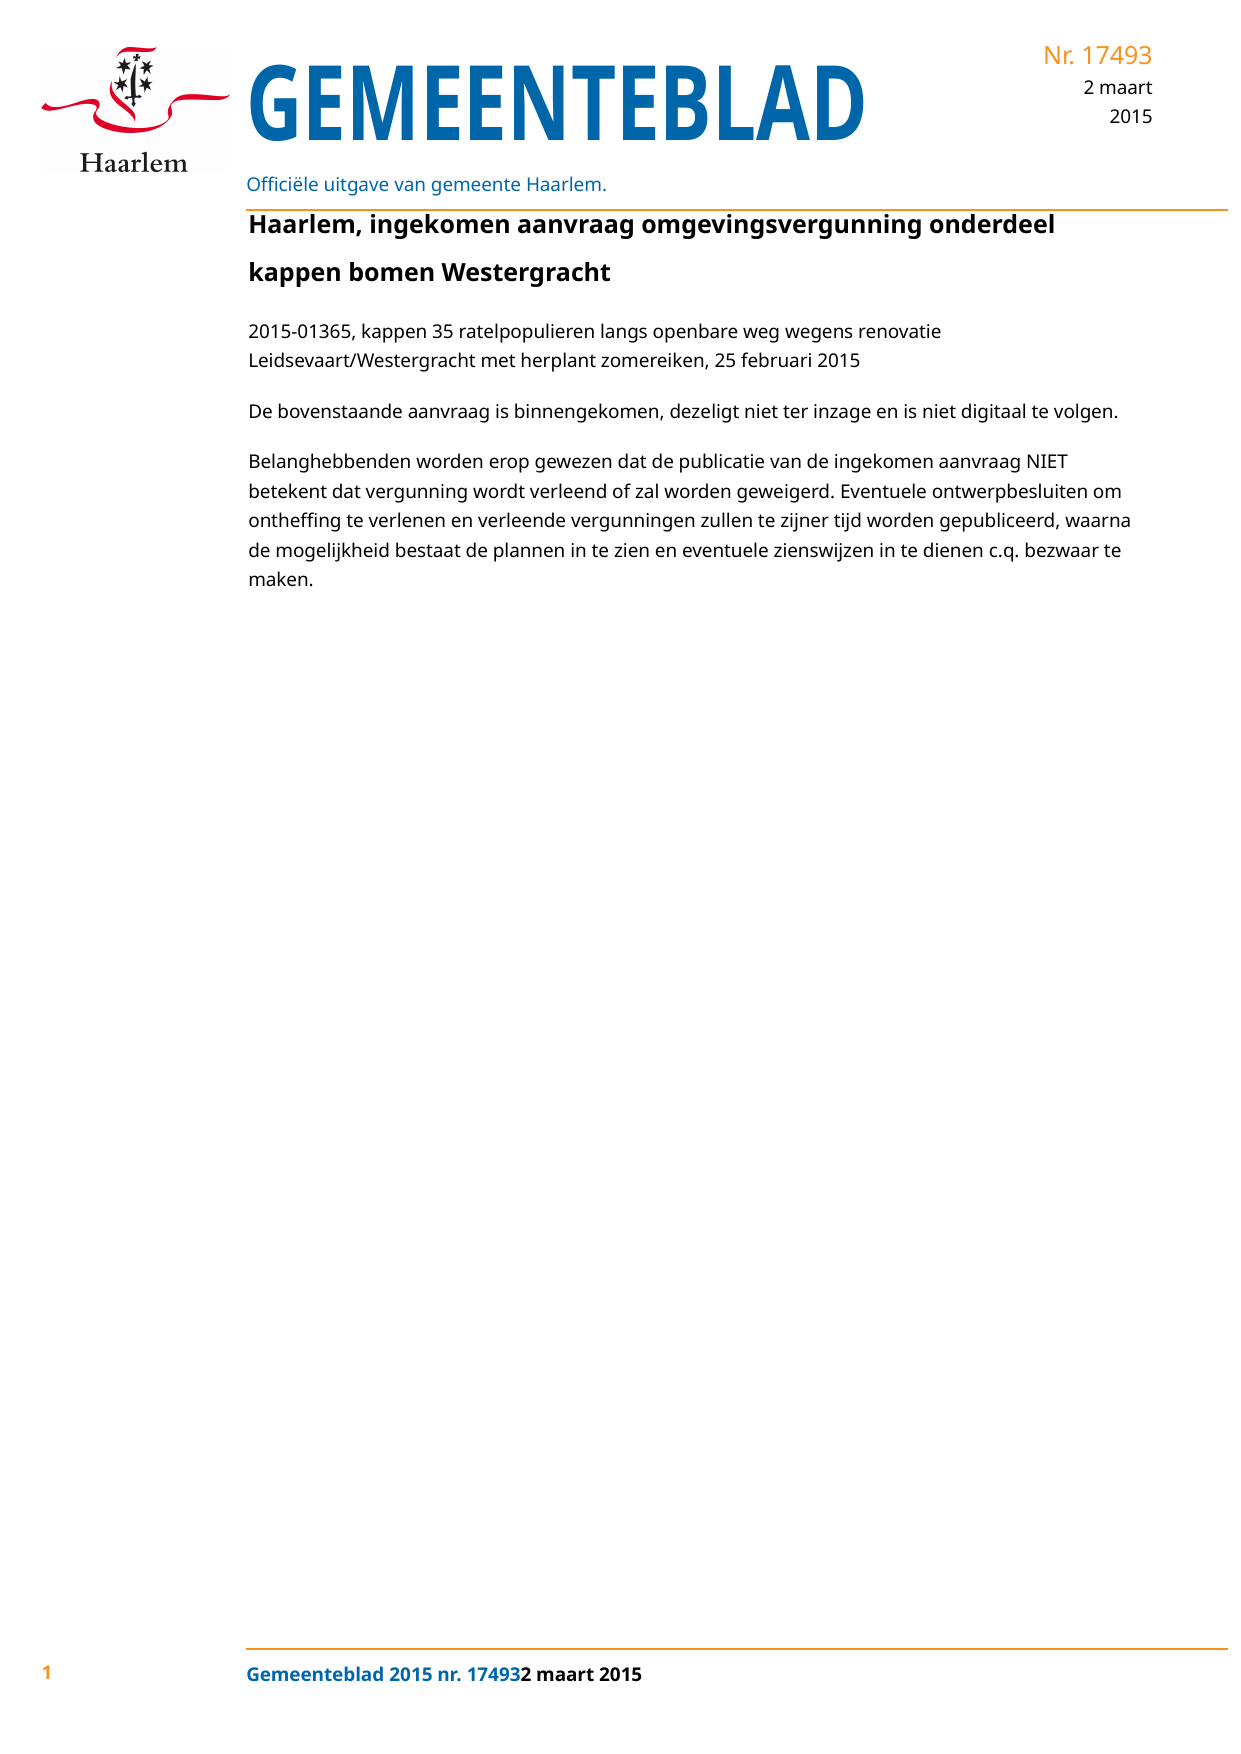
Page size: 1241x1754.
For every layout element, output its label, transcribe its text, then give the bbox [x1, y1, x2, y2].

text 2015-01365, kappen 35 ratelpopulieren langs openbare weg wegens renovatie Leidsevaart/Westergracht met herplant zomereiken, 25 februari 2015 [248, 318, 1152, 373]
picture [41, 47, 231, 172]
text Belanghebbenden worden erop gewezen dat de publicatie van de ingekomen aanvraag NIET betekent dat vergunning wordt verleend of zal worden geweigerd. Eventuele ontwerpbesluiten om ontheffing te verlenen en verleende vergunningen zullen te zijner tijd worden gepubliceerd, waarna de mogelijkheid bestaat de plannen in te zien en eventuele zienswijzen in te dienen c.q. bezwaar te maken. [248, 448, 1152, 592]
text De bovenstaande aanvraag is binnengekomen, dezeligt niet ter inzage en is niet digitaal te volgen. [248, 398, 1152, 424]
text Haarlem, ingekomen aanvraag omgevingsvergunning onderdeel kappen bomen Westergracht [248, 211, 1152, 288]
